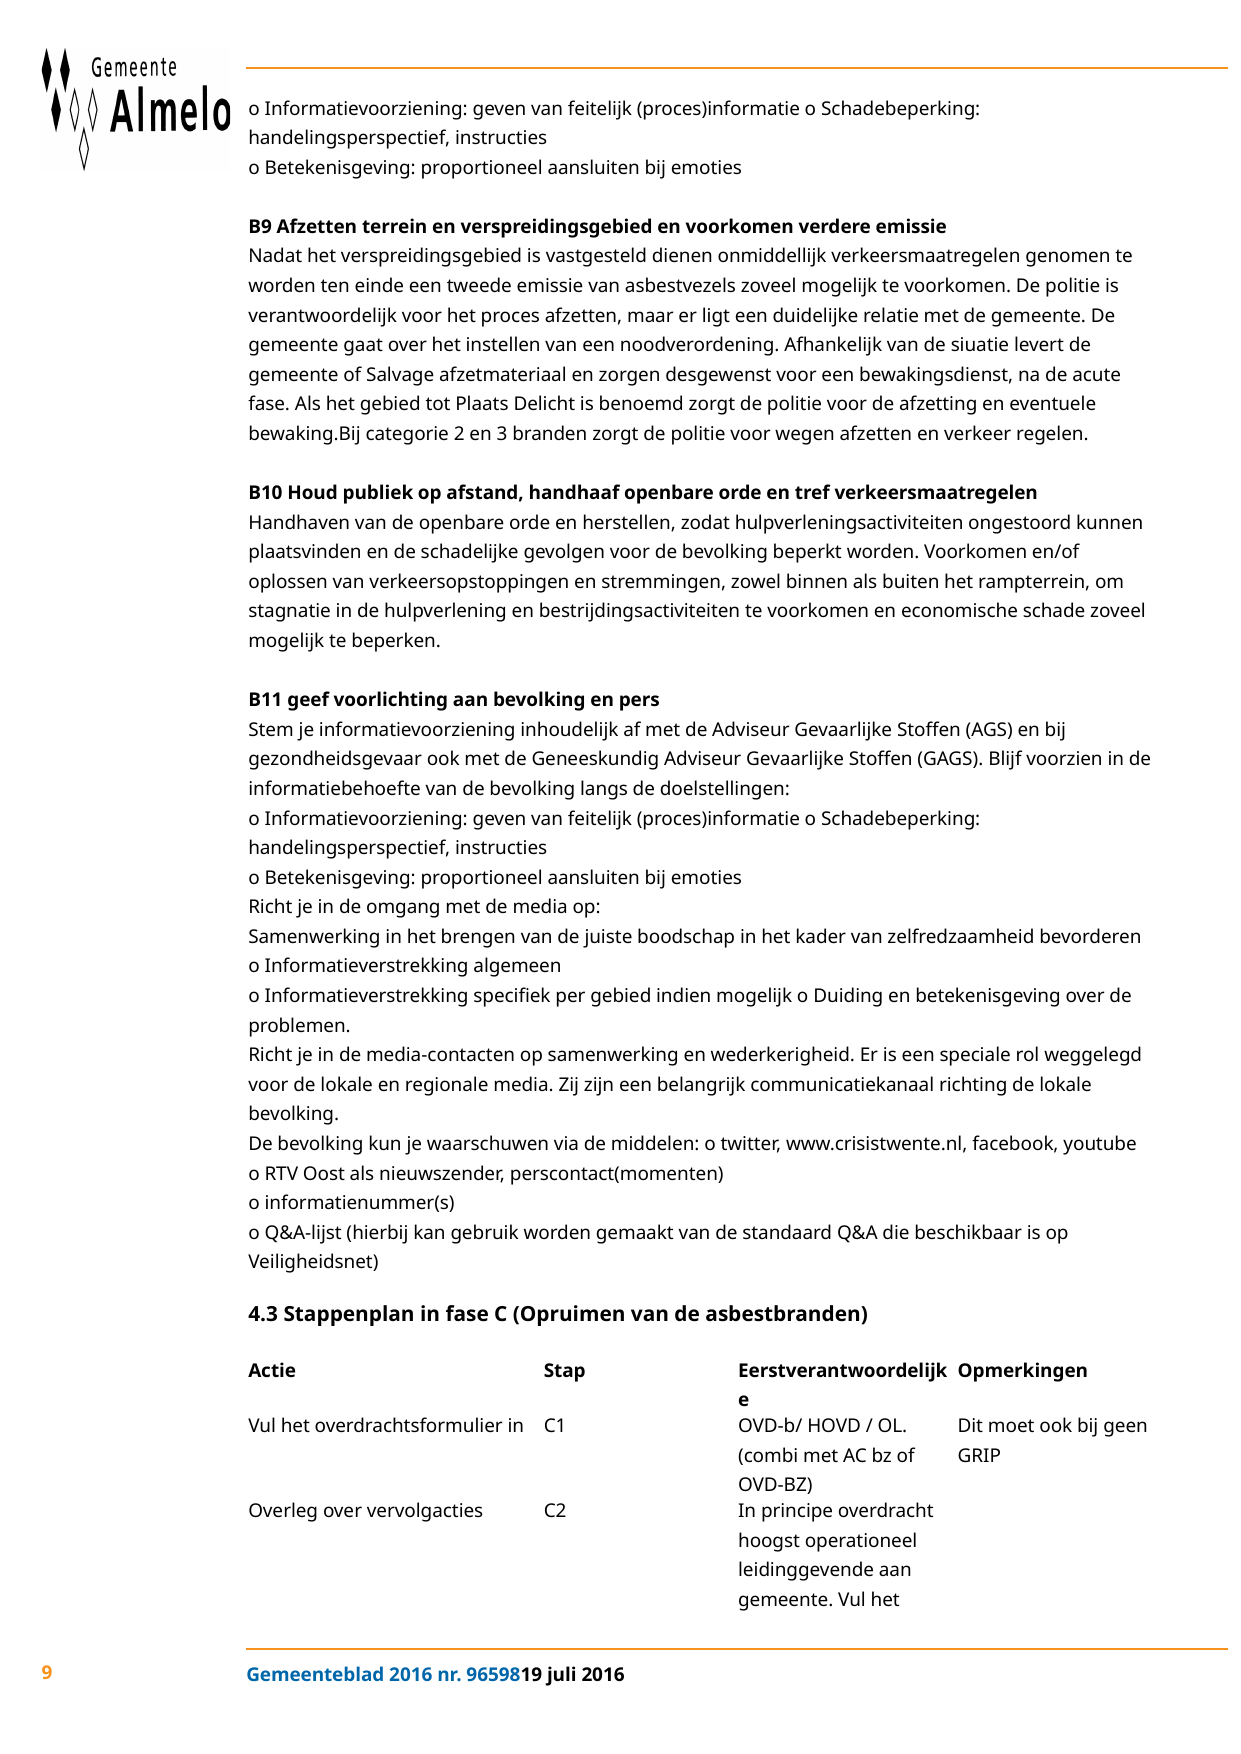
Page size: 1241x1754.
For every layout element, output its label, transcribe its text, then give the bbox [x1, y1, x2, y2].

table_cell Vul het overdrachtsformulier in [248, 1413, 543, 1497]
text Handhaven van de openbare orde en herstellen, zodat hulpverleningsactiviteiten ongestoord kunnen plaatsvinden en de schadelijke gevolgen voor de bevolking beperkt worden. Voorkomen en/of oplossen van verkeersopstoppingen en stremmingen, zowel binnen als buiten het rampterrein, om stagnatie in de hulpverlening en bestrijdingsactiviteiten te voorkomen en economische schade zoveel mogelijk te beperken. [248, 509, 1152, 653]
text o Informatieverstrekking specifiek per gebied indien mogelijk o Duiding en betekenisgeving over de problemen. [248, 982, 1152, 1038]
text o Informatievoorziening: geven van feitelijk (proces)informatie o Schadebeperking: handelingsperspectief, instructies [248, 805, 1152, 860]
table_cell [958, 1497, 1152, 1612]
text B10 Houd publiek op afstand, handhaaf openbare orde en tref verkeersmaatregelen [248, 479, 1152, 505]
text o informatienummer(s) [248, 1189, 1152, 1215]
text Stem je informatievoorziening inhoudelijk af met de Adviseur Gevaarlijke Stoffen (AGS) en bij gezondheidsgevaar ook met de Geneeskundig Adviseur Gevaarlijke Stoffen (GAGS). Blijf voorzien in de informatiebehoefte van de bevolking langs de doelstellingen: [248, 716, 1152, 801]
text Richt je in de media-contacten op samenwerking en wederkerigheid. Er is een speciale rol weggelegd voor de lokale en regionale media. Zij zijn een belangrijk communicatiekanaal richting de lokale bevolking. [248, 1041, 1152, 1126]
table_cell Dit moet ook bij geen GRIP [958, 1413, 1152, 1497]
table_cell C1 [544, 1413, 738, 1497]
table_cell Overleg over vervolgacties [248, 1497, 543, 1612]
table_cell OVD-b/ HOVD / OL. (combi met AC bz of OVD-BZ) [738, 1413, 957, 1497]
text o Betekenisgeving: proportioneel aansluiten bij emoties [248, 154, 1152, 180]
text o RTV Oost als nieuwszender, perscontact(momenten) [248, 1160, 1152, 1186]
text o Informatievoorziening: geven van feitelijk (proces)informatie o Schadebeperking: handelingsperspectief, instructies [248, 95, 1152, 150]
text o Q&A-lijst (hierbij kan gebruik worden gemaakt van de standaard Q&A die beschikbaar is op Veiligheidsnet) [248, 1219, 1152, 1274]
text o Betekenisgeving: proportioneel aansluiten bij emoties [248, 864, 1152, 890]
table_header Eerstverantwoordelijke [738, 1357, 957, 1412]
text B11 geef voorlichting aan bevolking en pers [248, 686, 1152, 712]
text Samenwerking in het brengen van de juiste boodschap in het kader van zelfredzaamheid bevorderen o Informatieverstrekking algemeen [248, 923, 1152, 978]
text B9 Afzetten terrein en verspreidingsgebied en voorkomen verdere emissie [248, 213, 1152, 239]
table_header Opmerkingen [958, 1357, 1152, 1412]
text Richt je in de omgang met de media op: [248, 893, 1152, 919]
table_header Stap [544, 1357, 738, 1412]
picture [41, 47, 231, 172]
text De bevolking kun je waarschuwen via de middelen: o twitter, www.crisistwente.nl, facebook, youtube [248, 1130, 1152, 1156]
text 4.3 Stappenplan in fase C (Opruimen van de asbestbranden) [248, 1299, 1152, 1327]
table_cell C2 [544, 1497, 738, 1612]
table_cell In principe overdracht hoogst operationeel leidinggevende aan gemeente. Vul het [738, 1497, 957, 1612]
text Nadat het verspreidingsgebied is vastgesteld dienen onmiddellijk verkeersmaatregelen genomen te worden ten einde een tweede emissie van asbestvezels zoveel mogelijk te voorkomen. De politie is verantwoordelijk voor het proces afzetten, maar er ligt een duidelijke relatie met de gemeente. De gemeente gaat over het instellen van een noodverordening. Afhankelijk van de siuatie levert de gemeente of Salvage afzetmateriaal en zorgen desgewenst voor een bewakingsdienst, na de acute fase. Als het gebied tot Plaats Delicht is benoemd zorgt de politie voor de afzetting en eventuele bewaking.Bij categorie 2 en 3 branden zorgt de politie voor wegen afzetten en verkeer regelen. [248, 243, 1152, 446]
table_header Actie [248, 1357, 543, 1412]
